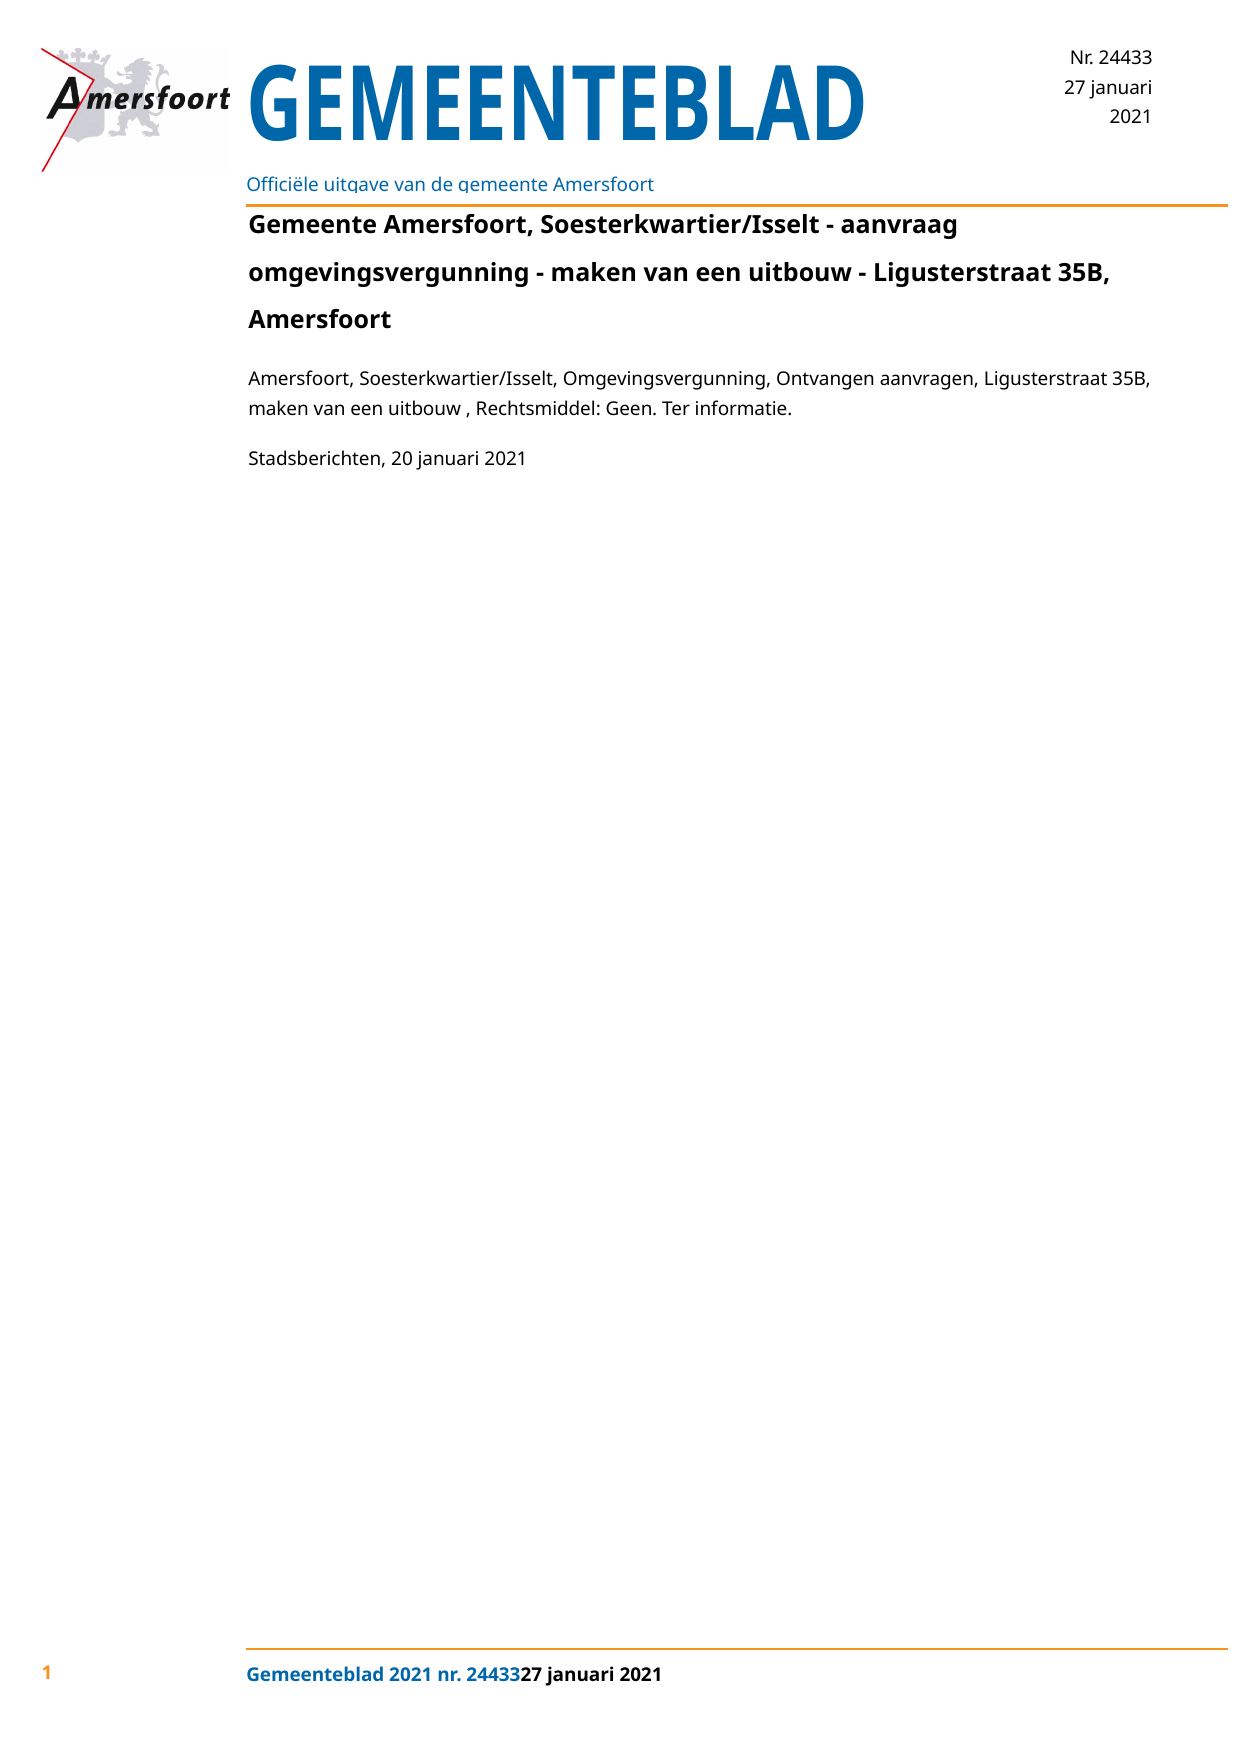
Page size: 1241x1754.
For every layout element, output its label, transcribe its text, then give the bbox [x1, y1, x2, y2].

text Amersfoort, Soesterkwartier/Isselt, Omgevingsvergunning, Ontvangen aanvragen, Ligusterstraat 35B, maken van een uitbouw , Rechtsmiddel: Geen. Ter informatie. [248, 366, 1152, 421]
picture [41, 47, 231, 172]
text Gemeente Amersfoort, Soesterkwartier/Isselt - aanvraag omgevingsvergunning - maken van een uitbouw - Ligusterstraat 35B, Amersfoort [248, 207, 1152, 336]
text Stadsberichten, 20 januari 2021 [248, 446, 1152, 471]
